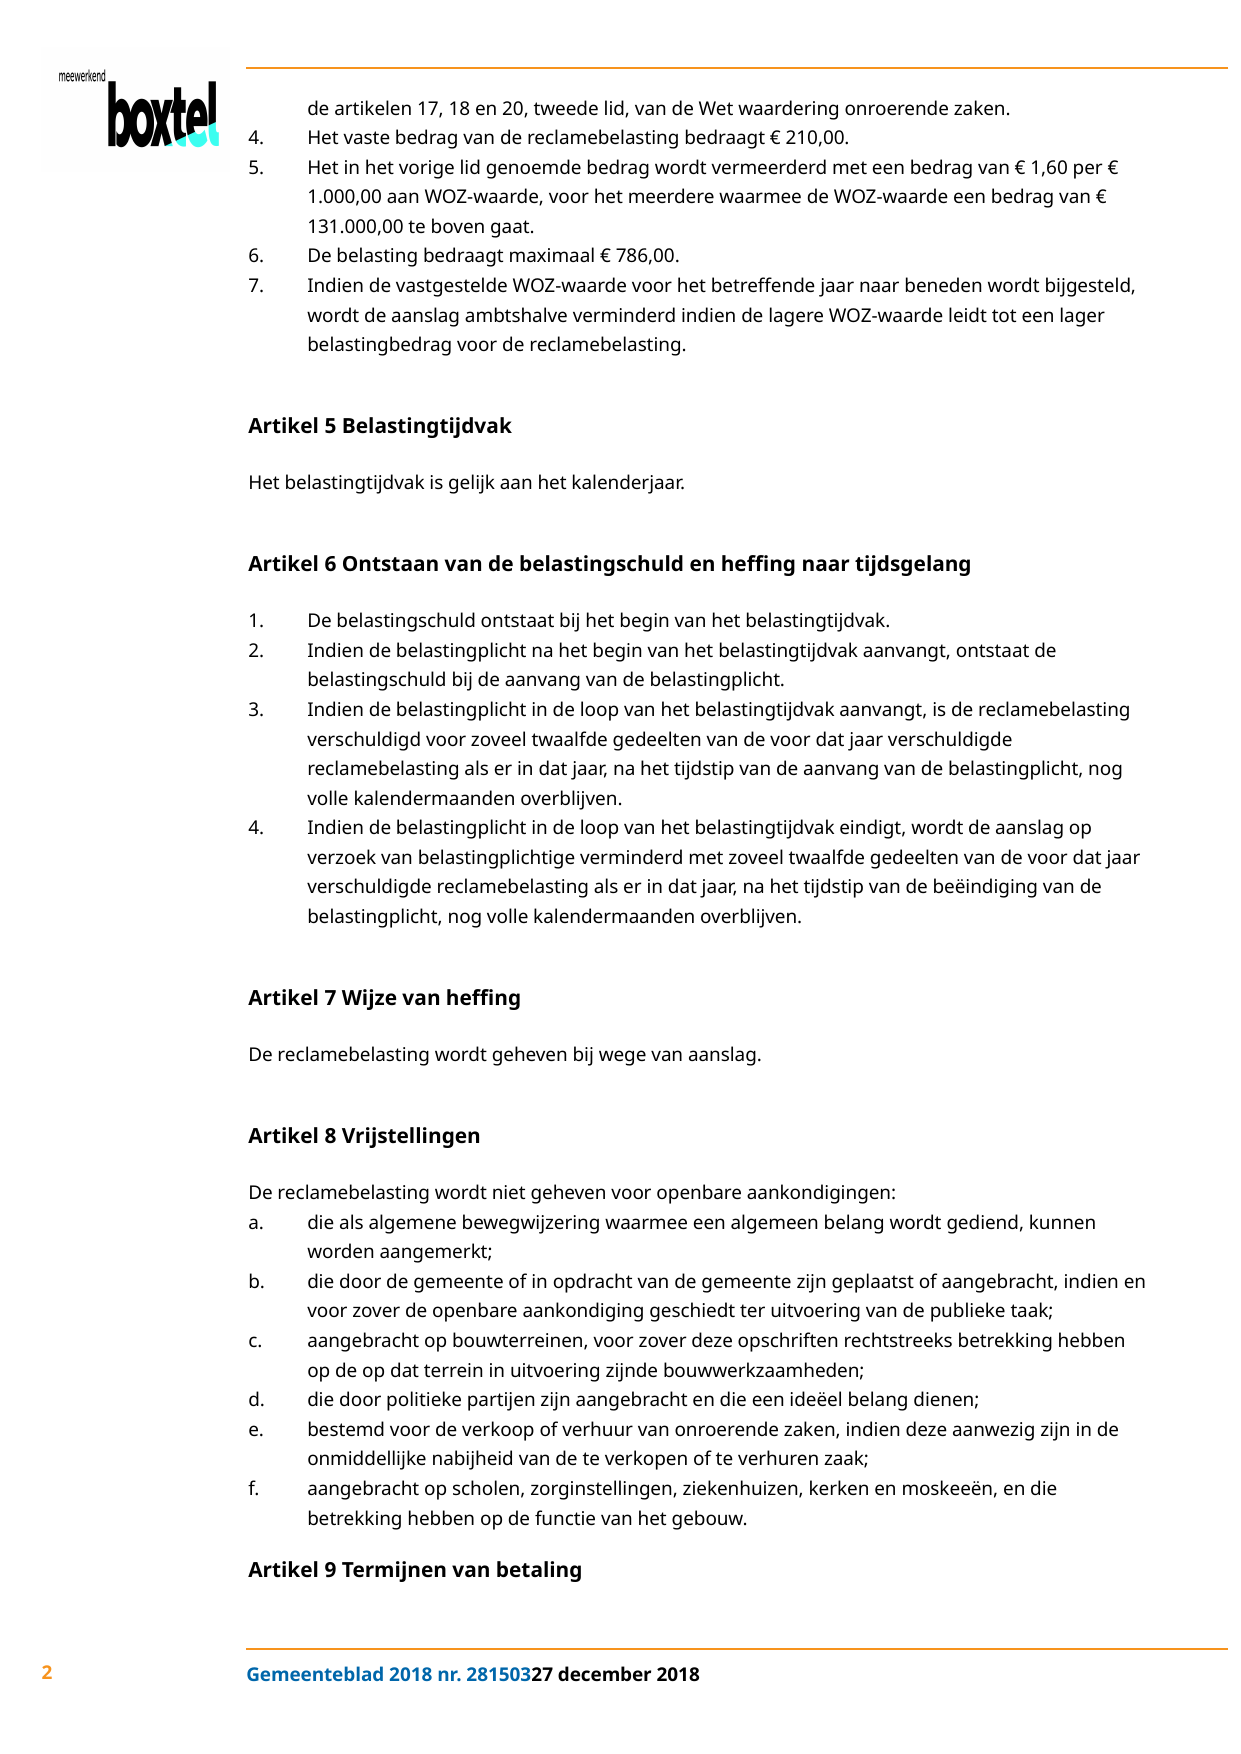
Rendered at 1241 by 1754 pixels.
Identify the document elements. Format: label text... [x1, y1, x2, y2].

list Indien de belastingplicht in de loop van het belastingtijdvak eindigt, wordt de aanslag op verzoek van belastingplichtige verminderd met zoveel twaalfde gedeelten van de voor dat jaar verschuldigde reclamebelasting als er in dat jaar, na het tijdstip van de beëindiging van de belastingplicht, nog volle kalendermaanden overblijven. [248, 814, 1152, 929]
list Indien de belastingplicht in de loop van het belastingtijdvak aanvangt, is de reclamebelasting verschuldigd voor zoveel twaalfde gedeelten van de voor dat jaar verschuldigde reclamebelasting als er in dat jaar, na het tijdstip van de aanvang van de belastingplicht, nog volle kalendermaanden overblijven. [248, 696, 1152, 811]
list die door politieke partijen zijn aangebracht en die een ideëel belang dienen; [248, 1386, 1152, 1412]
text Het belastingtijdvak is gelijk aan het kalenderjaar. [248, 469, 1152, 495]
text Artikel 8 Vrijstellingen [248, 1121, 1152, 1150]
list Het in het vorige lid genoemde bedrag wordt vermeerderd met een bedrag van € 1,60 per € 1.000,00 aan WOZ-waarde, voor het meerdere waarmee de WOZ-waarde een bedrag van € 131.000,00 te boven gaat. [248, 154, 1152, 239]
list Indien de belastingplicht na het begin van het belastingtijdvak aanvangt, ontstaat de belastingschuld bij de aanvang van de belastingplicht. [248, 637, 1152, 692]
text Artikel 7 Wijze van heffing [248, 983, 1152, 1012]
text Artikel 5 Belastingtijdvak [248, 411, 1152, 440]
list aangebracht op bouwterreinen, voor zover deze opschriften rechtstreeks betrekking hebben op de op dat terrein in uitvoering zijnde bouwwerkzaamheden; [248, 1327, 1152, 1383]
text De reclamebelasting wordt niet geheven voor openbare aankondigingen: [248, 1179, 1152, 1205]
list Indien de vastgestelde WOZ-waarde voor het betreffende jaar naar beneden wordt bijgesteld, wordt de aanslag ambtshalve verminderd indien de lagere WOZ-waarde leidt tot een lager belastingbedrag voor de reclamebelasting. [248, 272, 1152, 357]
text Artikel 6 Ontstaan van de belastingschuld en heffing naar tijdsgelang [248, 549, 1152, 578]
text De reclamebelasting wordt geheven bij wege van aanslag. [248, 1041, 1152, 1067]
list aangebracht op scholen, zorginstellingen, ziekenhuizen, kerken en moskeeën, en die betrekking hebben op de functie van het gebouw. [248, 1475, 1152, 1531]
list de artikelen 17, 18 en 20, tweede lid, van de Wet waardering onroerende zaken. [248, 95, 1152, 121]
list die door de gemeente of in opdracht van de gemeente zijn geplaatst of aangebracht, indien en voor zover de openbare aankondiging geschiedt ter uitvoering van de publieke taak; [248, 1268, 1152, 1323]
picture [41, 47, 231, 172]
list die als algemene bewegwijzering waarmee een algemeen belang wordt gediend, kunnen worden aangemerkt; [248, 1209, 1152, 1264]
list Het vaste bedrag van de reclamebelasting bedraagt € 210,00. [248, 124, 1152, 150]
list bestemd voor de verkoop of verhuur van onroerende zaken, indien deze aanwezig zijn in de onmiddellijke nabijheid van de te verkopen of te verhuren zaak; [248, 1416, 1152, 1471]
list De belastingschuld ontstaat bij het begin van het belastingtijdvak. [248, 607, 1152, 633]
text Artikel 9 Termijnen van betaling [248, 1555, 1152, 1584]
list De belasting bedraagt maximaal € 786,00. [248, 243, 1152, 268]
